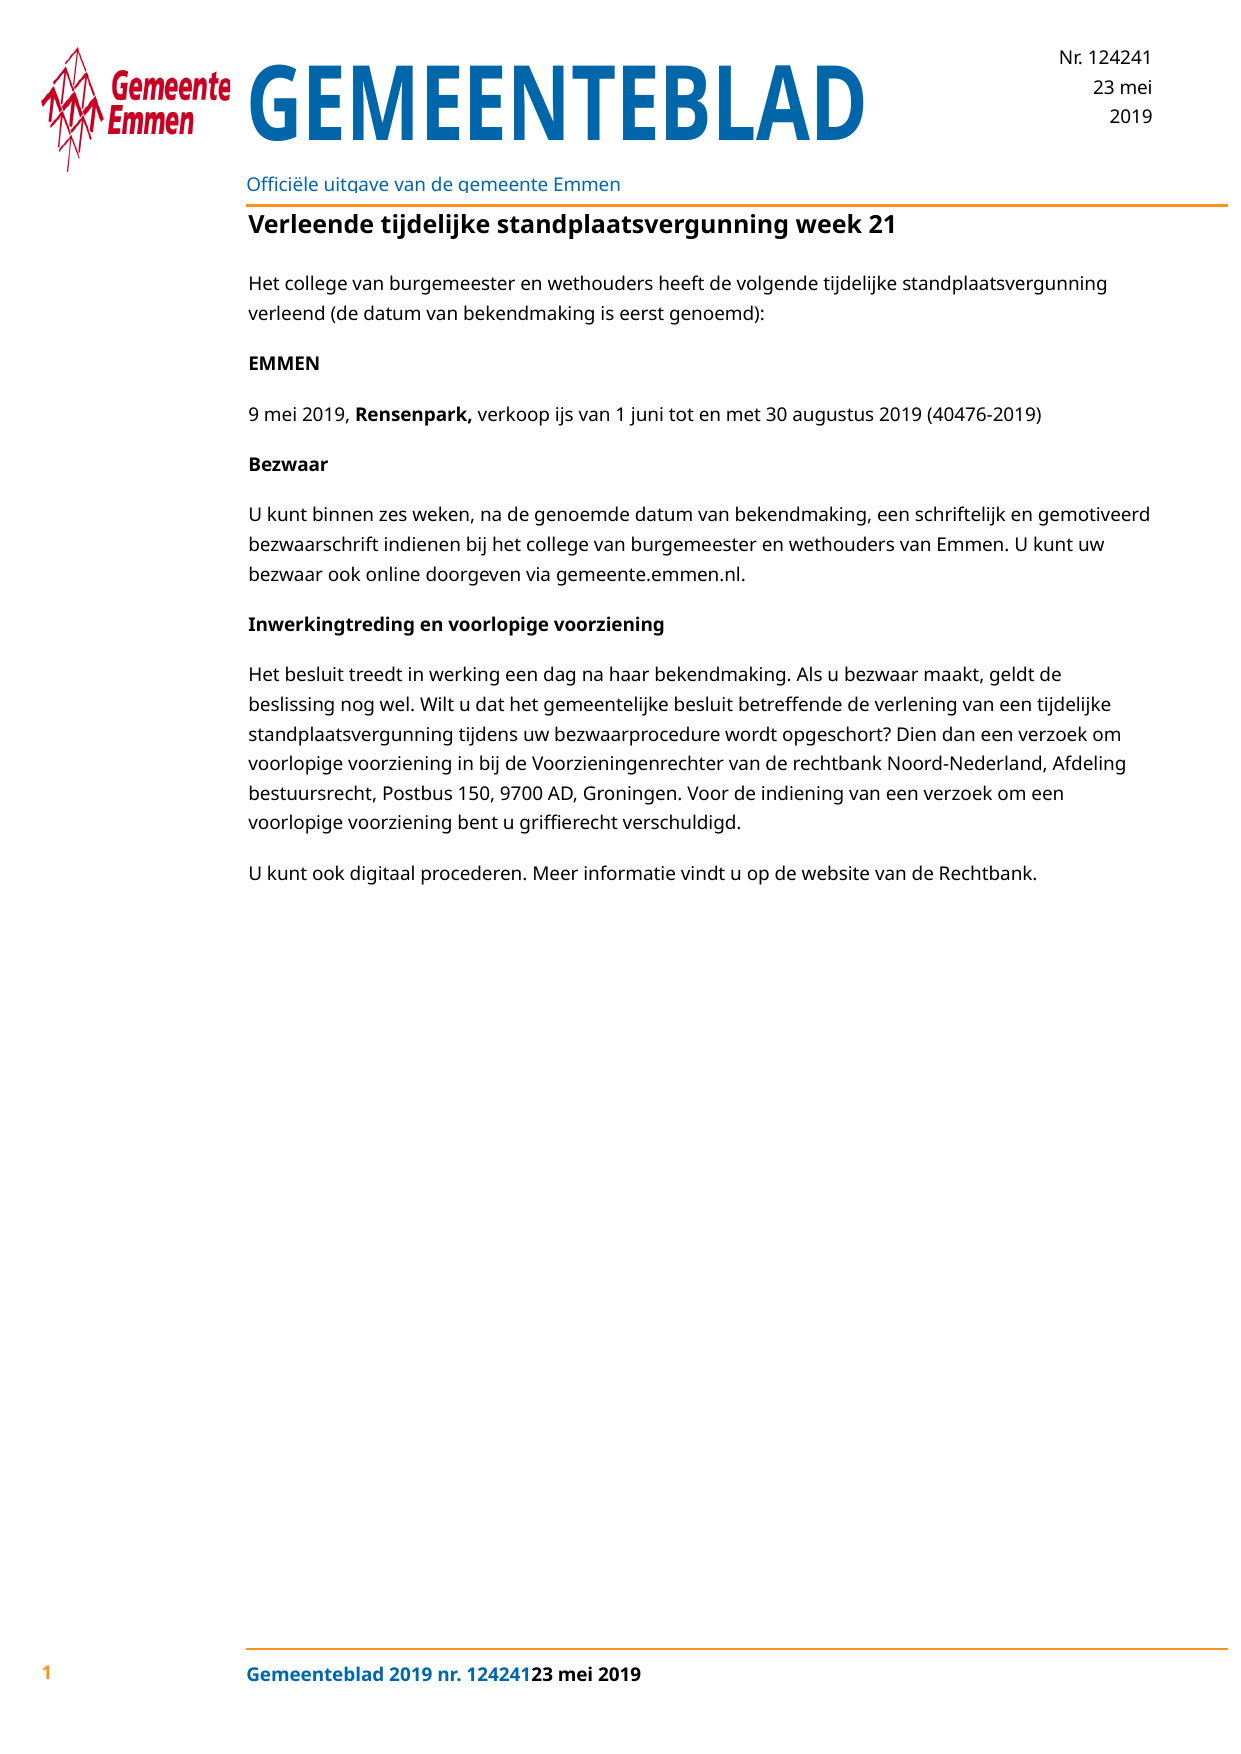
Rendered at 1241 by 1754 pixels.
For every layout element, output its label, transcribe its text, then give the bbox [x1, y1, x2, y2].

text 9 mei 2019, Rensenpark, verkoop ijs van 1 juni tot en met 30 augustus 2019 (40476-2019) [248, 401, 1152, 426]
text U kunt binnen zes weken, na de genoemde datum van bekendmaking, een schriftelijk en gemotiveerd bezwaarschrift indienen bij het college van burgemeester en wethouders van Emmen. U kunt uw bezwaar ook online doorgeven via gemeente.emmen.nl. [248, 502, 1152, 586]
text Het college van burgemeester en wethouders heeft de volgende tijdelijke standplaatsvergunning verleend (de datum van bekendmaking is eerst genoemd): [248, 270, 1152, 326]
text Het besluit treedt in werking een dag na haar bekendmaking. Als u bezwaar maakt, geldt de beslissing nog wel. Wilt u dat het gemeentelijke besluit betreffende de verlening van een tijdelijke standplaatsvergunning tijdens uw bezwaarprocedure wordt opgeschort? Dien dan een verzoek om voorlopige voorziening in bij de Voorzieningenrechter van de rechtbank Noord-Nederland, Afdeling bestuursrecht, Postbus 150, 9700 AD, Groningen. Voor de indiening van een verzoek om een voorlopige voorziening bent u griffierecht verschuldigd. [248, 662, 1152, 835]
text EMMEN [248, 350, 1152, 376]
text Verleende tijdelijke standplaatsvergunning week 21 [248, 207, 1152, 241]
text U kunt ook digitaal procederen. Meer informatie vindt u op de website van de Rechtbank. [248, 860, 1152, 886]
text Inwerkingtreding en voorlopige voorziening [248, 611, 1152, 637]
text Bezwaar [248, 451, 1152, 477]
picture [41, 47, 231, 172]
